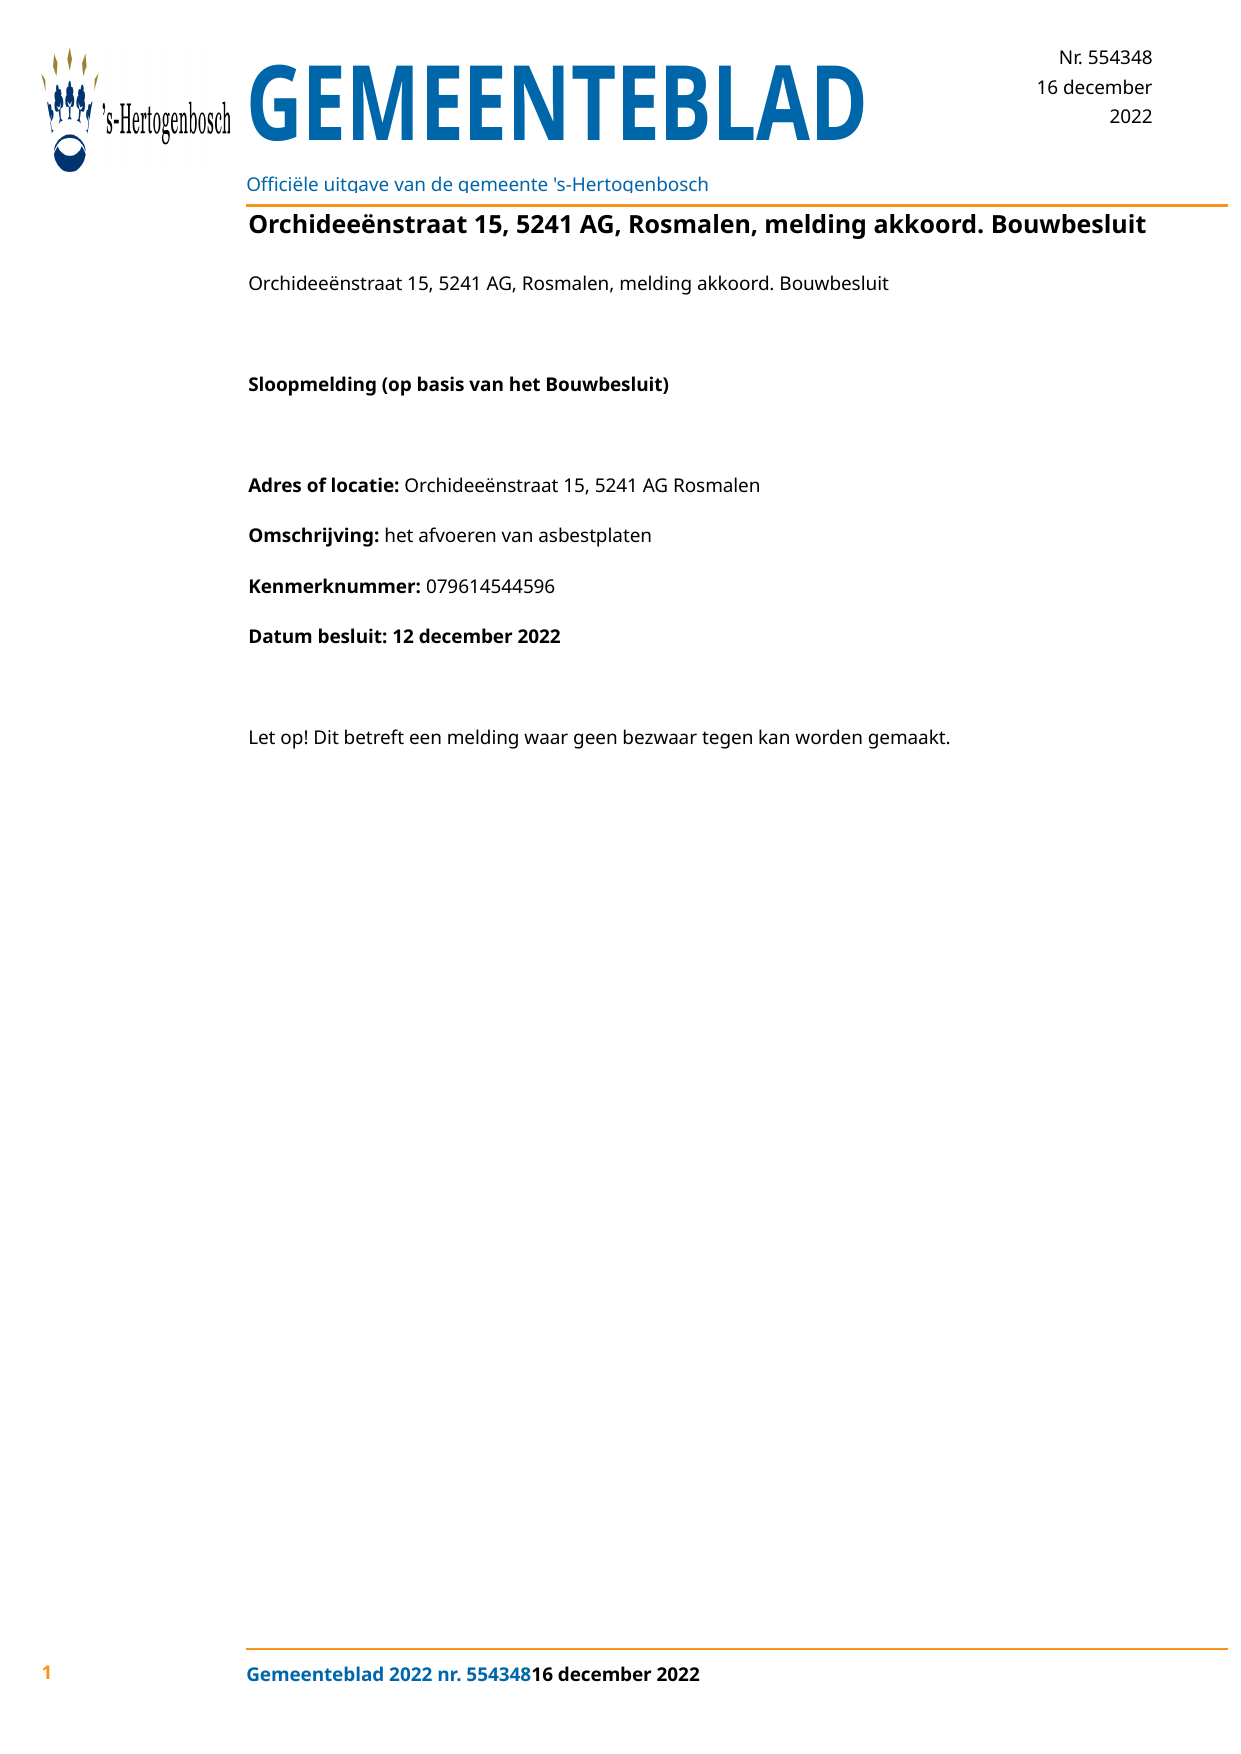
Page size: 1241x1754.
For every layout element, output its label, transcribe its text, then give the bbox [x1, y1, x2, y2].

text Omschrijving: het afvoeren van asbestplaten [248, 522, 1152, 548]
text Let op! Dit betreft een melding waar geen bezwaar tegen kan worden gemaakt. [248, 724, 1152, 750]
text Orchideeënstraat 15, 5241 AG, Rosmalen, melding akkoord. Bouwbesluit [248, 270, 1152, 296]
text Datum besluit: 12 december 2022 [248, 623, 1152, 649]
text Adres of locatie: Orchideeënstraat 15, 5241 AG Rosmalen [248, 472, 1152, 498]
text Kenmerknummer: 079614544596 [248, 573, 1152, 598]
text Orchideeënstraat 15, 5241 AG, Rosmalen, melding akkoord. Bouwbesluit [248, 207, 1152, 241]
picture [41, 47, 231, 172]
text Sloopmelding (op basis van het Bouwbesluit) [248, 371, 1152, 397]
